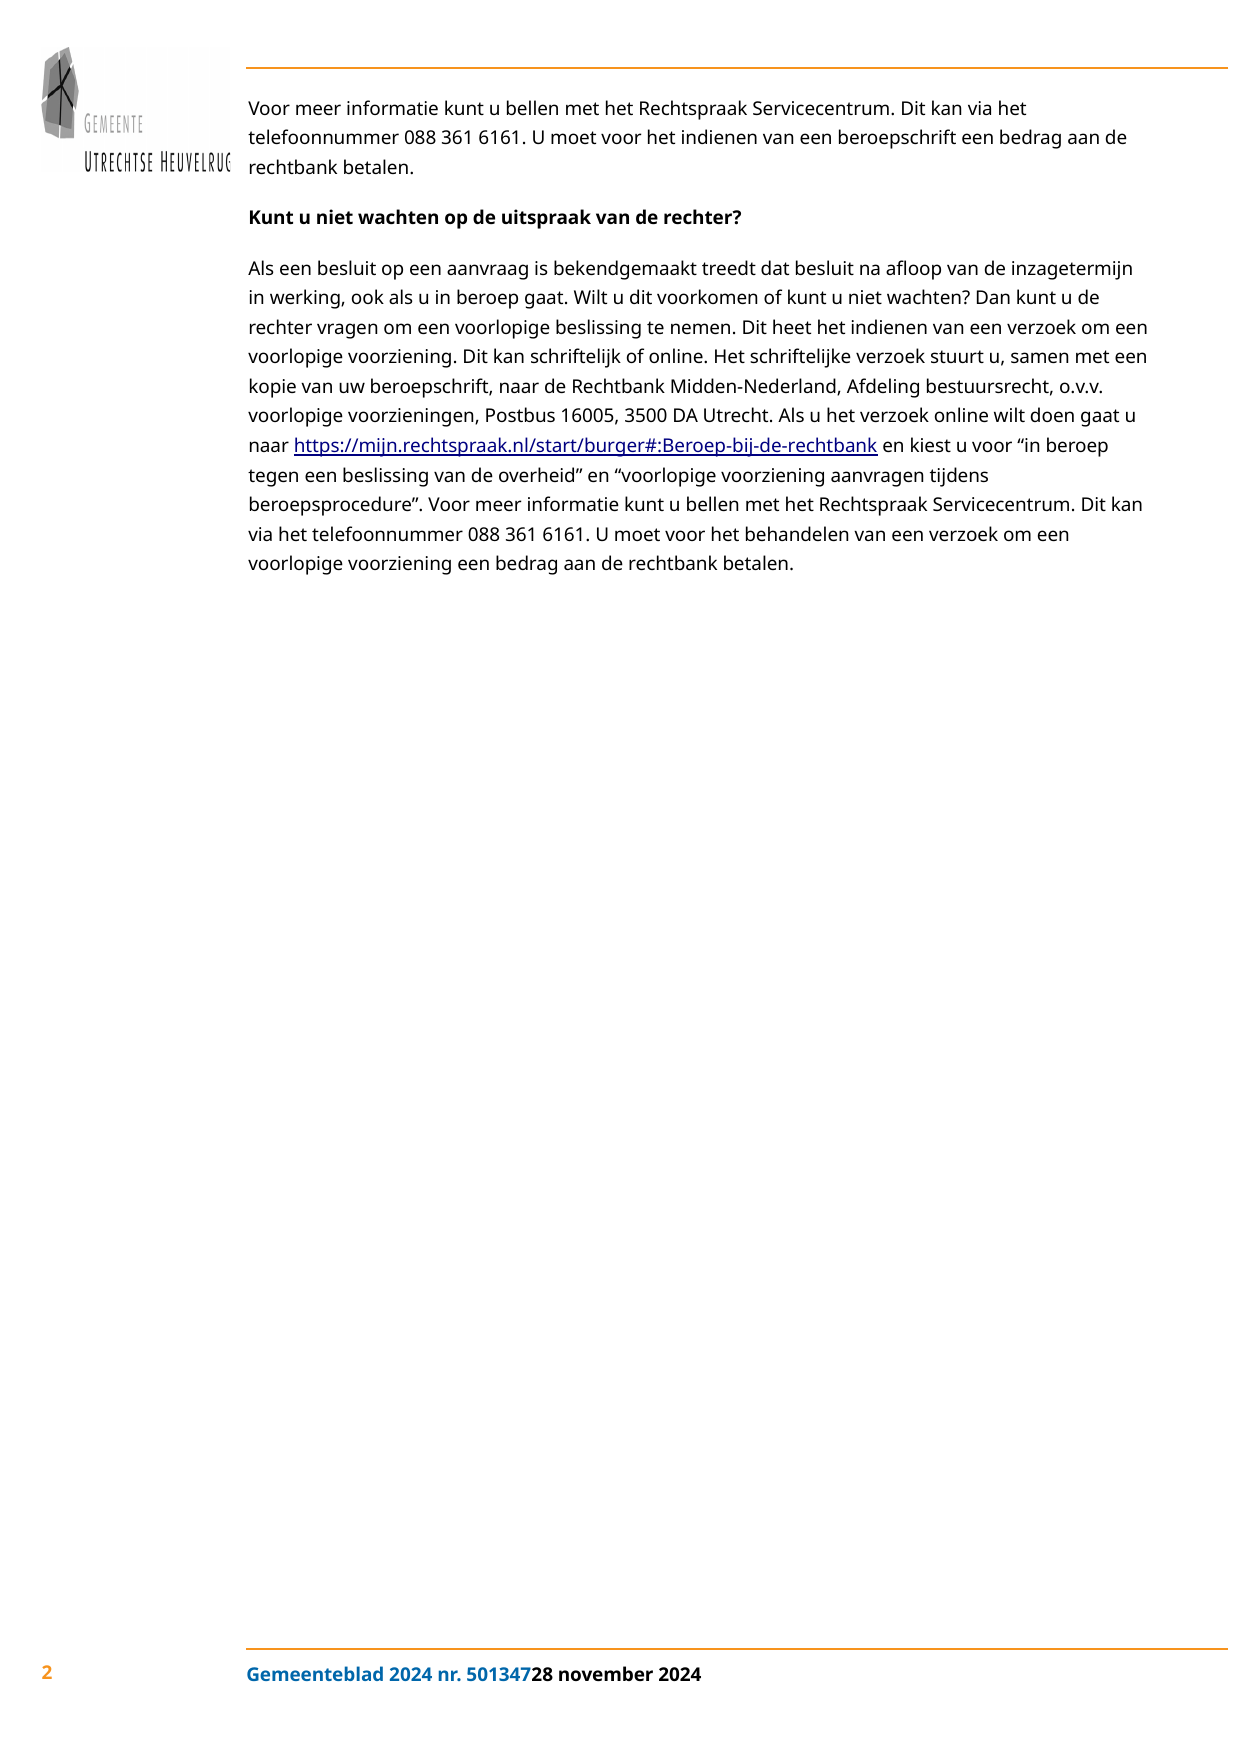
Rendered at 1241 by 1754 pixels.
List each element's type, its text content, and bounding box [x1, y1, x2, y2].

text Kunt u niet wachten op de uitspraak van de rechter? [248, 204, 1152, 230]
text Voor meer informatie kunt u bellen met het Rechtspraak Servicecentrum. Dit kan via het telefoonnummer 088 361 6161. U moet voor het indienen van een beroepschrift een bedrag aan de rechtbank betalen. [248, 95, 1152, 180]
picture [41, 47, 231, 172]
text Als een besluit op een aanvraag is bekendgemaakt treedt dat besluit na afloop van de inzagetermijn in werking, ook als u in beroep gaat. Wilt u dit voorkomen of kunt u niet wachten? Dan kunt u de rechter vragen om een voorlopige beslissing te nemen. Dit heet het indienen van een verzoek om een voorlopige voorziening. Dit kan schriftelijk of online. Het schriftelijke verzoek stuurt u, samen met een kopie van uw beroepschrift, naar de Rechtbank Midden-Nederland, Afdeling bestuursrecht, o.v.v. voorlopige voorzieningen, Postbus 16005, 3500 DA Utrecht. Als u het verzoek online wilt doen gaat u naar https://mijn.rechtspraak.nl/start/burger#:Beroep-bij-de-rechtbank en kiest u voor “in beroep tegen een beslissing van de overheid” en “voorlopige voorziening aanvragen tijdens beroepsprocedure”. Voor meer informatie kunt u bellen met het Rechtspraak Servicecentrum. Dit kan via het telefoonnummer 088 361 6161. U moet voor het behandelen van een verzoek om een voorlopige voorziening een bedrag aan de rechtbank betalen. [248, 255, 1152, 576]
